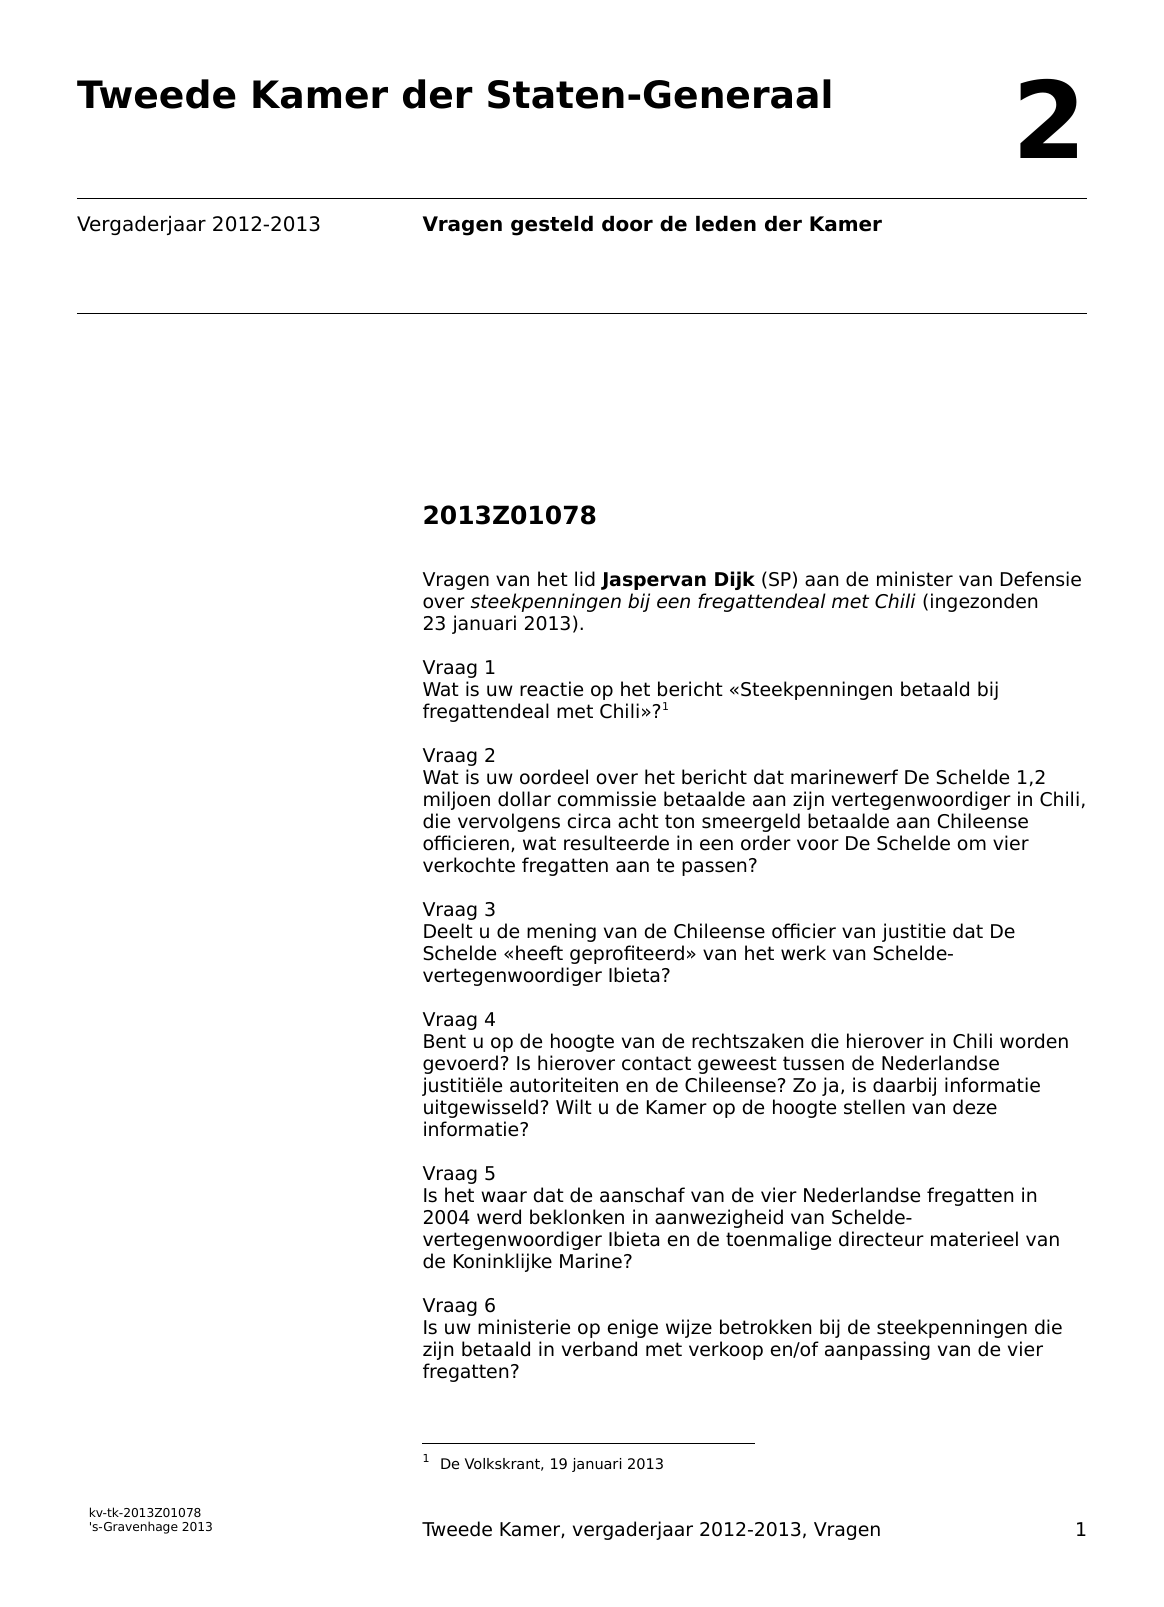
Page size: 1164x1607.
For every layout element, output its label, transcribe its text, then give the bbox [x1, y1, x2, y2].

text Vraag 1 [422, 657, 1087, 679]
table_header 2 [886, 59, 1087, 198]
table_cell Vragen gesteld door de leden der Kamer [422, 199, 1087, 313]
text kv-tk-2013Z01078 [88, 1506, 323, 1520]
text Vraag 4 [422, 1009, 1087, 1031]
text Vraag 3 [422, 899, 1087, 921]
table_cell Vergaderjaar 2012-2013 [77, 199, 422, 313]
text Deelt u de mening van de Chileense officier van justitie dat De Schelde «heeft geprofiteerd» van het werk van Schelde-vertegenwoordiger Ibieta? [422, 921, 1087, 987]
table_header Tweede Kamer der Staten-Generaal [77, 59, 886, 198]
text Vraag 6 [422, 1295, 1087, 1317]
text 's-Gravenhage 2013 [88, 1520, 323, 1534]
text De Volkskrant, 19 januari 2013 [422, 1452, 1087, 1474]
text Vragen van het lid Jaspervan Dijk (SP) aan de minister van Defensie over steekpenningen bij een fregattendeal met Chili (ingezonden 23 januari 2013). [422, 569, 1087, 635]
text Bent u op de hoogte van de rechtszaken die hierover in Chili worden gevoerd? Is hierover contact geweest tussen de Nederlandse justitiële autoriteiten en de Chileense? Zo ja, is daarbij informatie uitgewisseld? Wilt u de Kamer op de hoogte stellen van deze informatie? [422, 1031, 1087, 1141]
text Vraag 5 [422, 1163, 1087, 1185]
text Vraag 2 [422, 745, 1087, 767]
text Is uw ministerie op enige wijze betrokken bij de steekpenningen die zijn betaald in verband met verkoop en/of aanpassing van de vier fregatten? [422, 1317, 1087, 1383]
text Is het waar dat de aanschaf van de vier Nederlandse fregatten in 2004 werd beklonken in aanwezigheid van Schelde-vertegenwoordiger Ibieta en de toenmalige directeur materieel van de Koninklijke Marine? [422, 1185, 1087, 1273]
text Wat is uw reactie op het bericht «Steekpenningen betaald bij fregattendeal met Chili»? [422, 679, 1087, 723]
text Wat is uw oordeel over het bericht dat marinewerf De Schelde 1,2 miljoen dollar commissie betaalde aan zijn vertegenwoordiger in Chili, die vervolgens circa acht ton smeergeld betaalde aan Chileense officieren, wat resulteerde in een order voor De Schelde om vier verkochte fregatten aan te passen? [422, 767, 1087, 877]
text 2013Z01078 [422, 501, 1087, 531]
